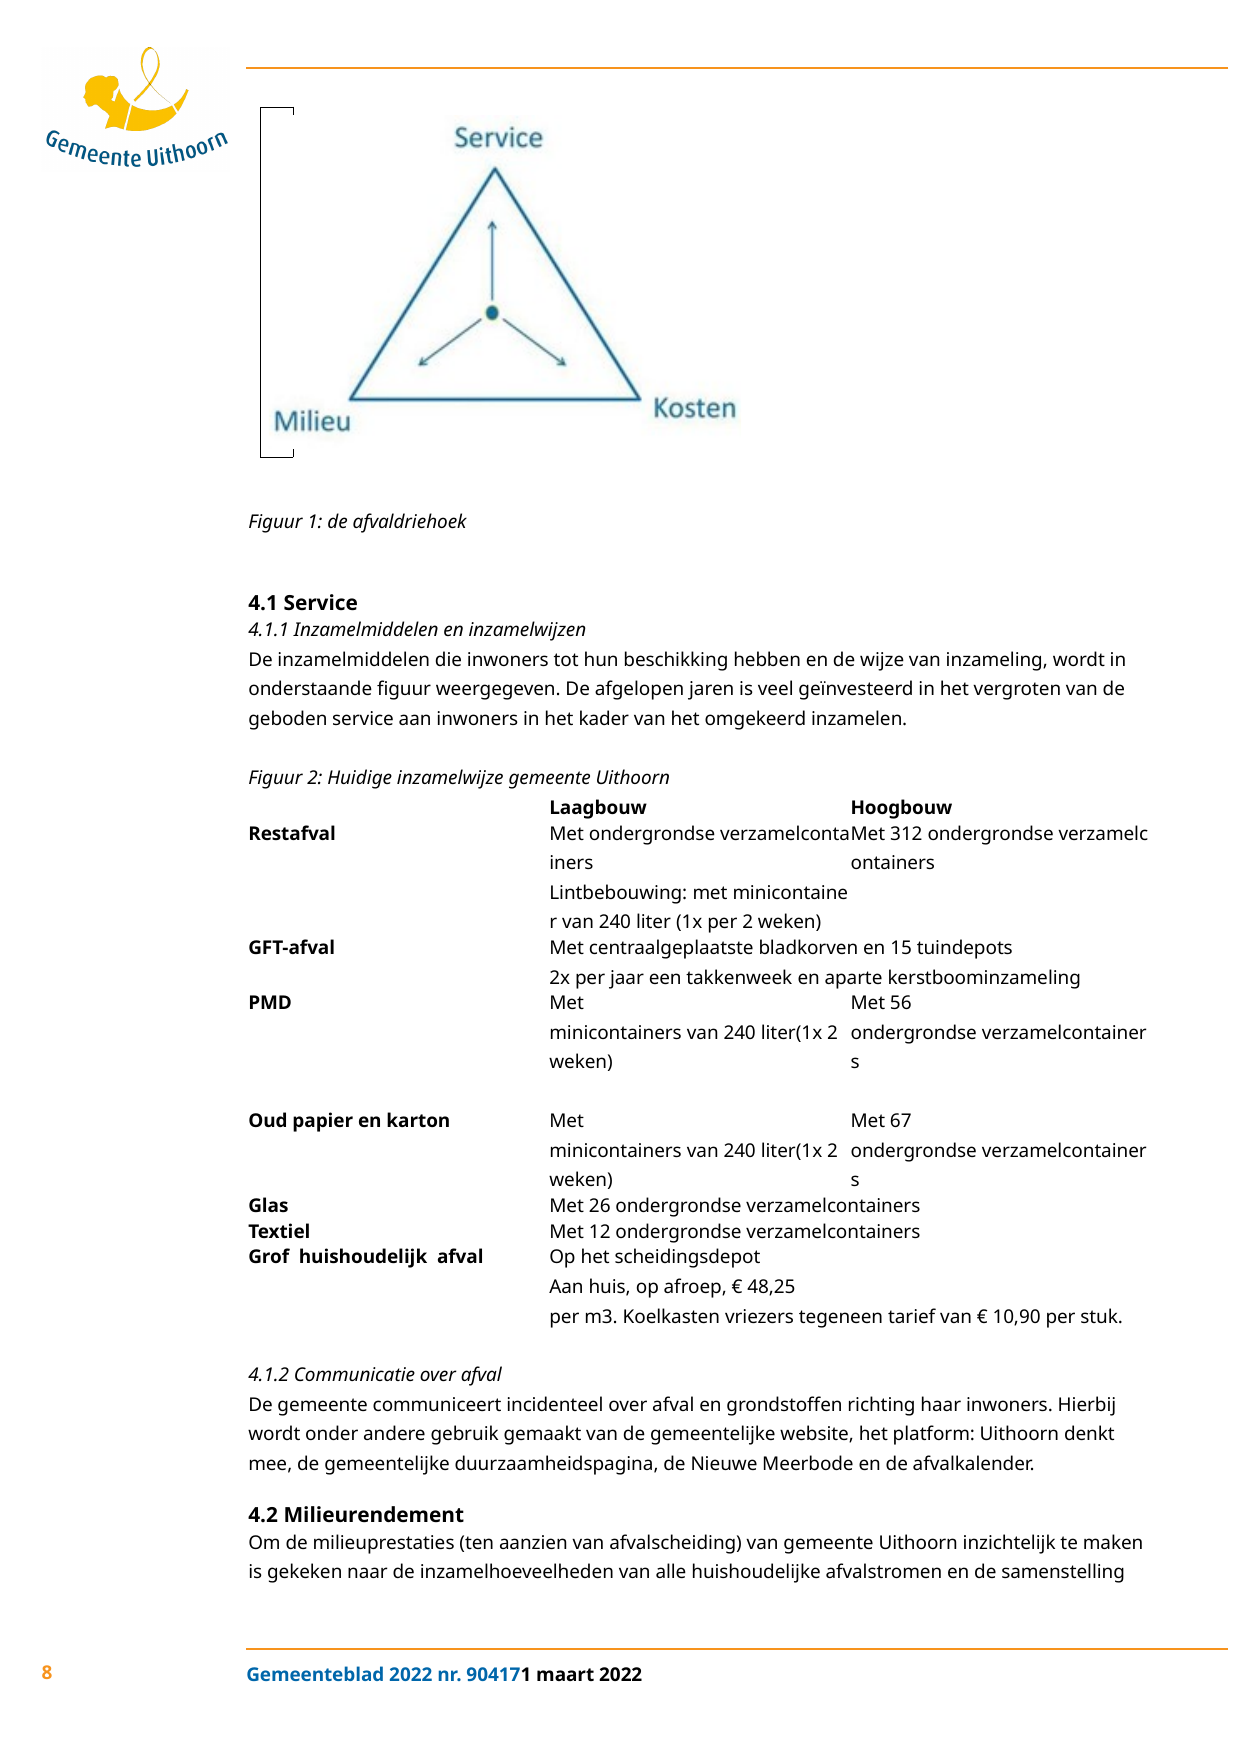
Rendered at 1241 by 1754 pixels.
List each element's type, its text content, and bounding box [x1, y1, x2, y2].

table_cell PMD [248, 990, 549, 1074]
table_cell Op het scheidingsdepot Aan huis, op afroep, € 48,25 per m3. Koelkasten vriezers tegeneen tarief van € 10,90 per stuk. [549, 1244, 1152, 1329]
text 4.2 Milieurendement [248, 1501, 1152, 1529]
table_header Met 67 ondergrondse verzamelcontainers [850, 1108, 1152, 1192]
text De gemeente communiceert incidenteel over afval en grondstoffen richting haar inwoners. Hierbij wordt onder andere gebruik gemaakt van de gemeentelijke website, het platform: Uithoorn denkt mee, de gemeentelijke duurzaamheidspagina, de Nieuwe Meerbode en de afvalkalender. [248, 1391, 1152, 1476]
table_cell GFT-afval [248, 934, 549, 989]
table_cell Met 26 ondergrondse verzamelcontainers [549, 1192, 1152, 1218]
table_cell Met ondergrondse verzamelcontainers Lintbebouwing: met minicontainer van 240 liter (1x per 2 weken) [549, 820, 850, 934]
table_cell Met 312 ondergrondse verzamelcontainers [850, 820, 1152, 934]
text 4.1.1 Inzamelmiddelen en inzamelwijzen [248, 616, 1152, 642]
table_cell Met centraalgeplaatste bladkorven en 15 tuindepots 2x per jaar een takkenweek en aparte kerstboominzameling [549, 934, 1152, 989]
table_header Hoogbouw [850, 794, 1152, 820]
table_cell Met minicontainers van 240 liter(1x 2 weken) [549, 990, 850, 1074]
table_cell Met 12 ondergrondse verzamelcontainers [549, 1218, 1152, 1244]
picture [41, 47, 231, 172]
table_cell Restafval [248, 820, 549, 934]
table_header Met minicontainers van 240 liter(1x 2 weken) [549, 1108, 850, 1192]
table_cell Met 56 ondergrondse verzamelcontainers [850, 990, 1152, 1074]
picture [268, 115, 742, 449]
table_cell Glas [248, 1192, 549, 1218]
text 4.1 Service [248, 588, 1152, 616]
text Figuur 2: Huidige inzamelwijze gemeente Uithoorn [248, 764, 1152, 790]
text Figuur 1: de afvaldriehoek [248, 508, 1152, 534]
table_header Oud papier en karton [248, 1108, 549, 1192]
table_cell Textiel [248, 1218, 549, 1244]
text De inzamelmiddelen die inwoners tot hun beschikking hebben en de wijze van inzameling, wordt in onderstaande figuur weergegeven. De afgelopen jaren is veel geïnvesteerd in het vergroten van de geboden service aan inwoners in het kader van het omgekeerd inzamelen. [248, 646, 1152, 731]
table_header [248, 794, 549, 820]
table_cell Grof huishoudelijk afval [248, 1244, 549, 1329]
text 4.1.2 Communicatie over afval [248, 1361, 1152, 1387]
table_header Laagbouw [549, 794, 850, 820]
text Om de milieuprestaties (ten aanzien van afvalscheiding) van gemeente Uithoorn inzichtelijk te maken is gekeken naar de inzamelhoeveelheden van alle huishoudelijke afvalstromen en de samenstelling [248, 1529, 1152, 1584]
